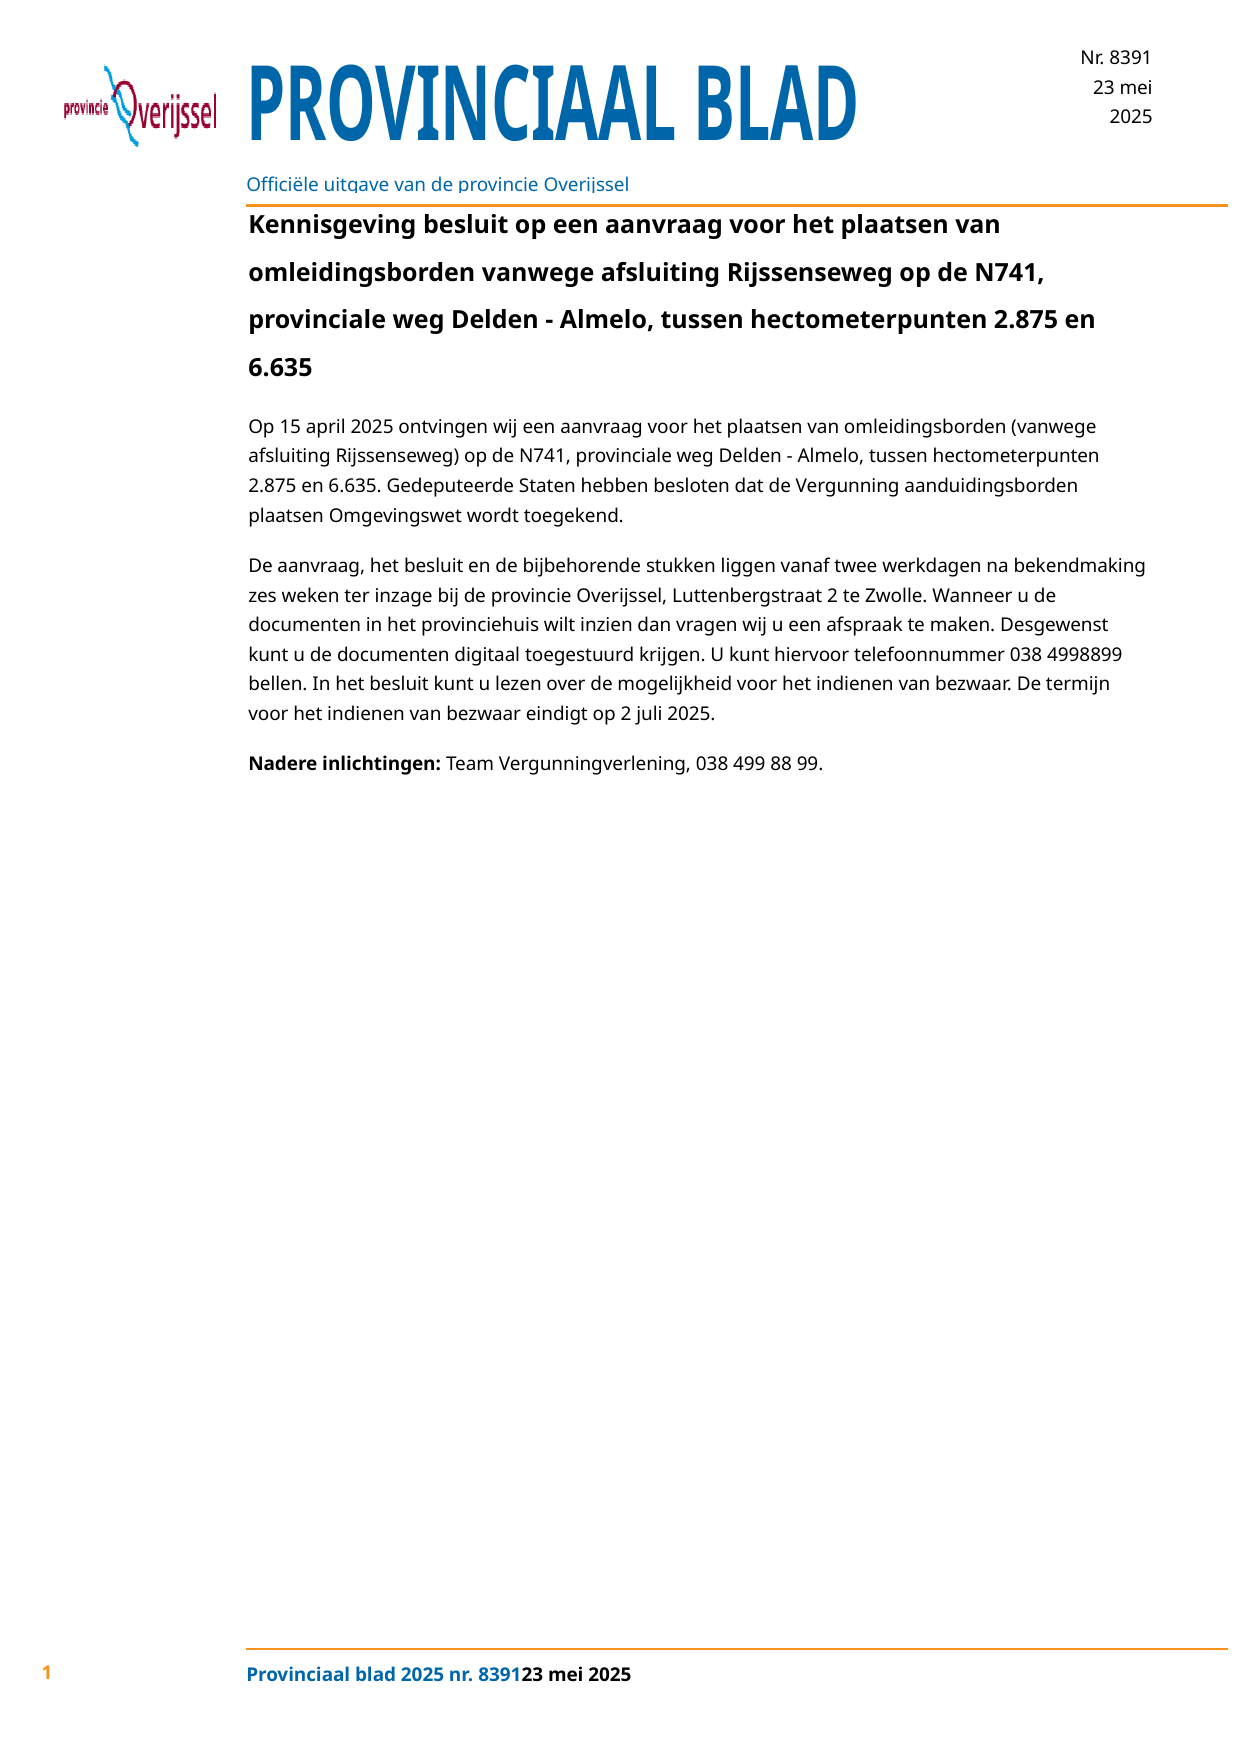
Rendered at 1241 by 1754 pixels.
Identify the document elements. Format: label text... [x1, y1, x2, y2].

text Nadere inlichtingen: Team Vergunningverlening, 038 499 88 99. [248, 751, 1152, 776]
picture [41, 47, 231, 172]
text Op 15 april 2025 ontvingen wij een aanvraag voor het plaatsen van omleidingsborden (vanwege afsluiting Rijssenseweg) op de N741, provinciale weg Delden - Almelo, tussen hectometerpunten 2.875 en 6.635. Gedeputeerde Staten hebben besloten dat de Vergunning aanduidingsborden plaatsen Omgevingswet wordt toegekend. [248, 413, 1152, 528]
text Kennisgeving besluit op een aanvraag voor het plaatsen van omleidingsborden vanwege afsluiting Rijssenseweg op de N741, provinciale weg Delden - Almelo, tussen hectometerpunten 2.875 en 6.635 [248, 207, 1152, 384]
text De aanvraag, het besluit en de bijbehorende stukken liggen vanaf twee werkdagen na bekendmaking zes weken ter inzage bij de provincie Overijssel, Luttenbergstraat 2 te Zwolle. Wanneer u de documenten in het provinciehuis wilt inzien dan vragen wij u een afspraak te maken. Desgewenst kunt u de documenten digitaal toegestuurd krijgen. U kunt hiervoor telefoonnummer 038 4998899 bellen. In het besluit kunt u lezen over de mogelijkheid voor het indienen van bezwaar. De termijn voor het indienen van bezwaar eindigt op 2 juli 2025. [248, 552, 1152, 726]
